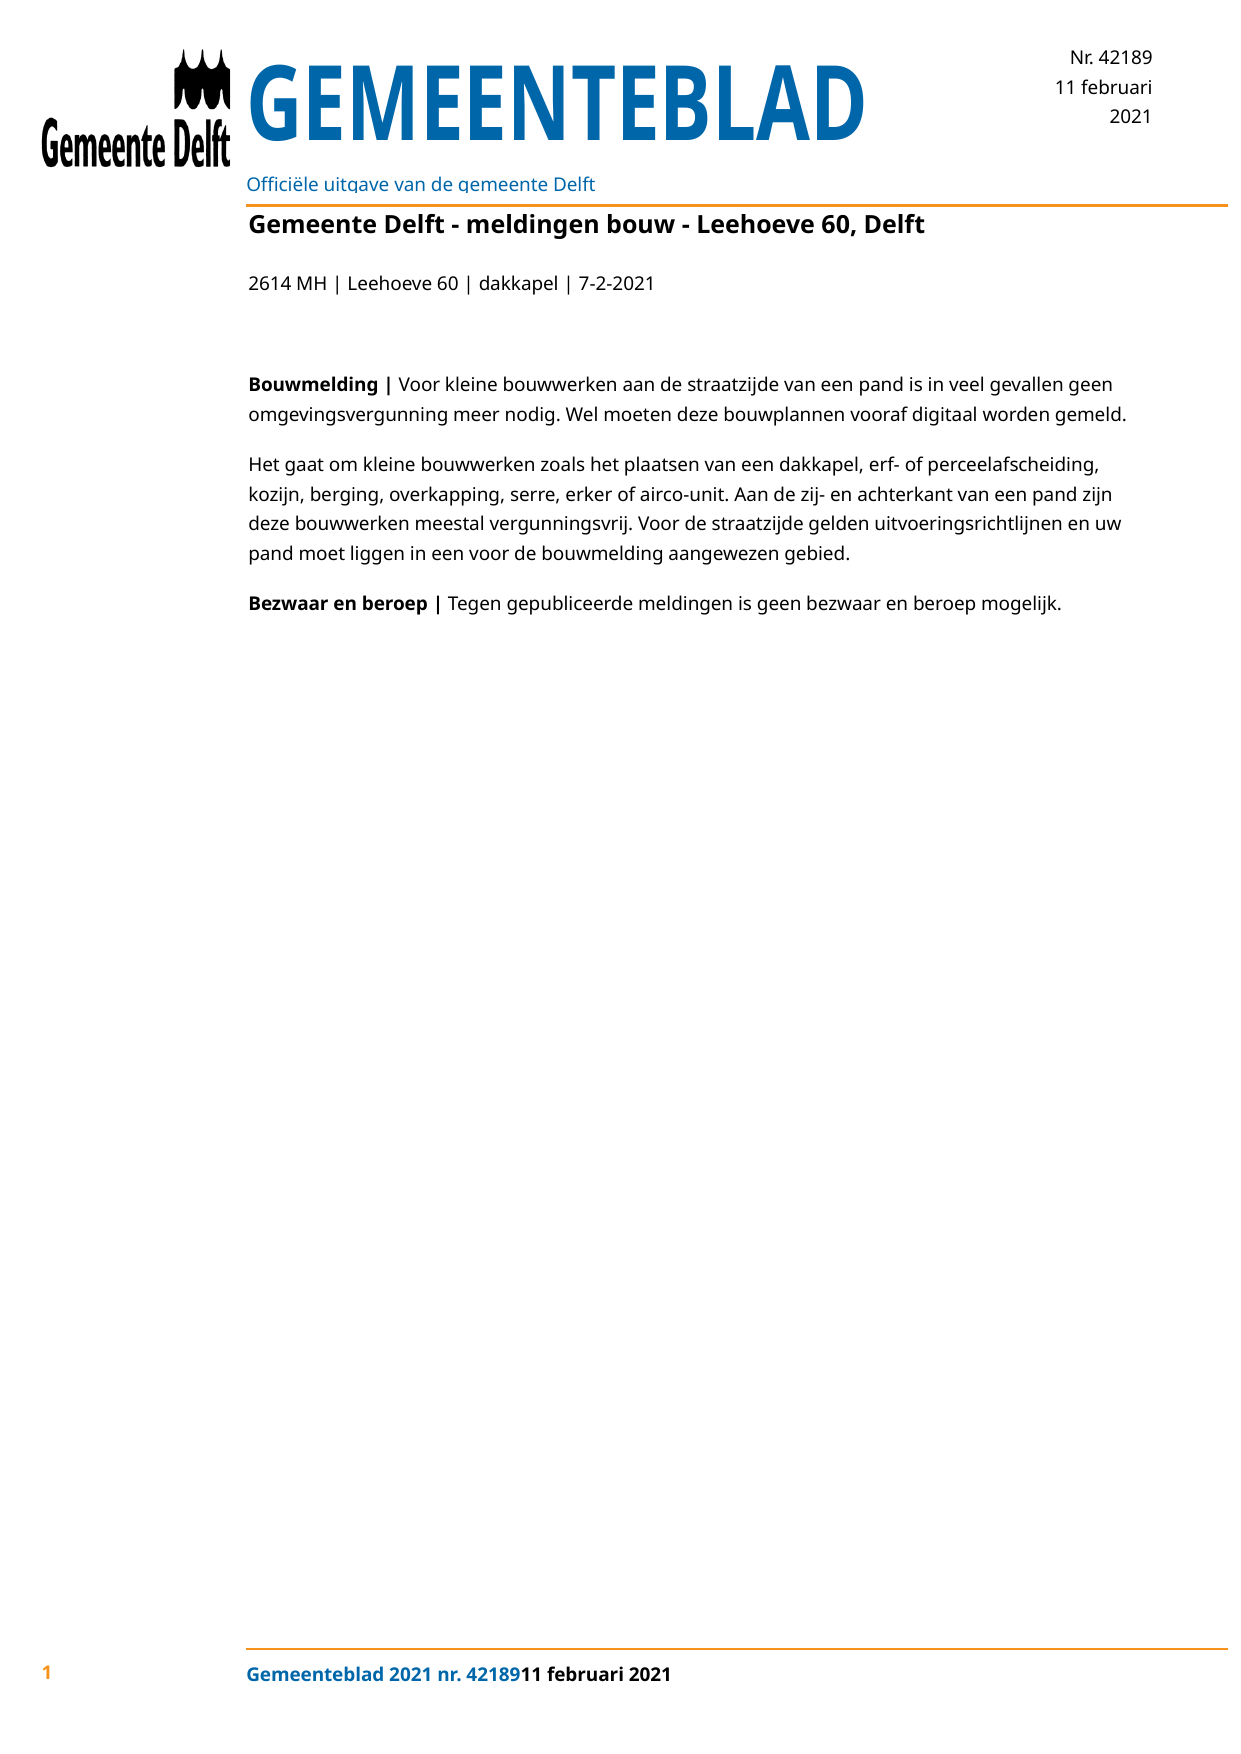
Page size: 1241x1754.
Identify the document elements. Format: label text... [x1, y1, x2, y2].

text Bezwaar en beroep | Tegen gepubliceerde meldingen is geen bezwaar en beroep mogelijk. [248, 590, 1152, 616]
text Gemeente Delft - meldingen bouw - Leehoeve 60, Delft [248, 207, 1152, 241]
text Bouwmelding | Voor kleine bouwwerken aan de straatzijde van een pand is in veel gevallen geen omgevingsvergunning meer nodig. Wel moeten deze bouwplannen vooraf digitaal worden gemeld. [248, 371, 1152, 426]
text 2614 MH | Leehoeve 60 | dakkapel | 7-2-2021 [248, 270, 1152, 296]
picture [41, 47, 231, 172]
text Het gaat om kleine bouwwerken zoals het plaatsen van een dakkapel, erf- of perceelafscheiding, kozijn, berging, overkapping, serre, erker of airco-unit. Aan de zij- en achterkant van een pand zijn deze bouwwerken meestal vergunningsvrij. Voor de straatzijde gelden uitvoeringsrichtlijnen en uw pand moet liggen in een voor de bouwmelding aangewezen gebied. [248, 451, 1152, 566]
